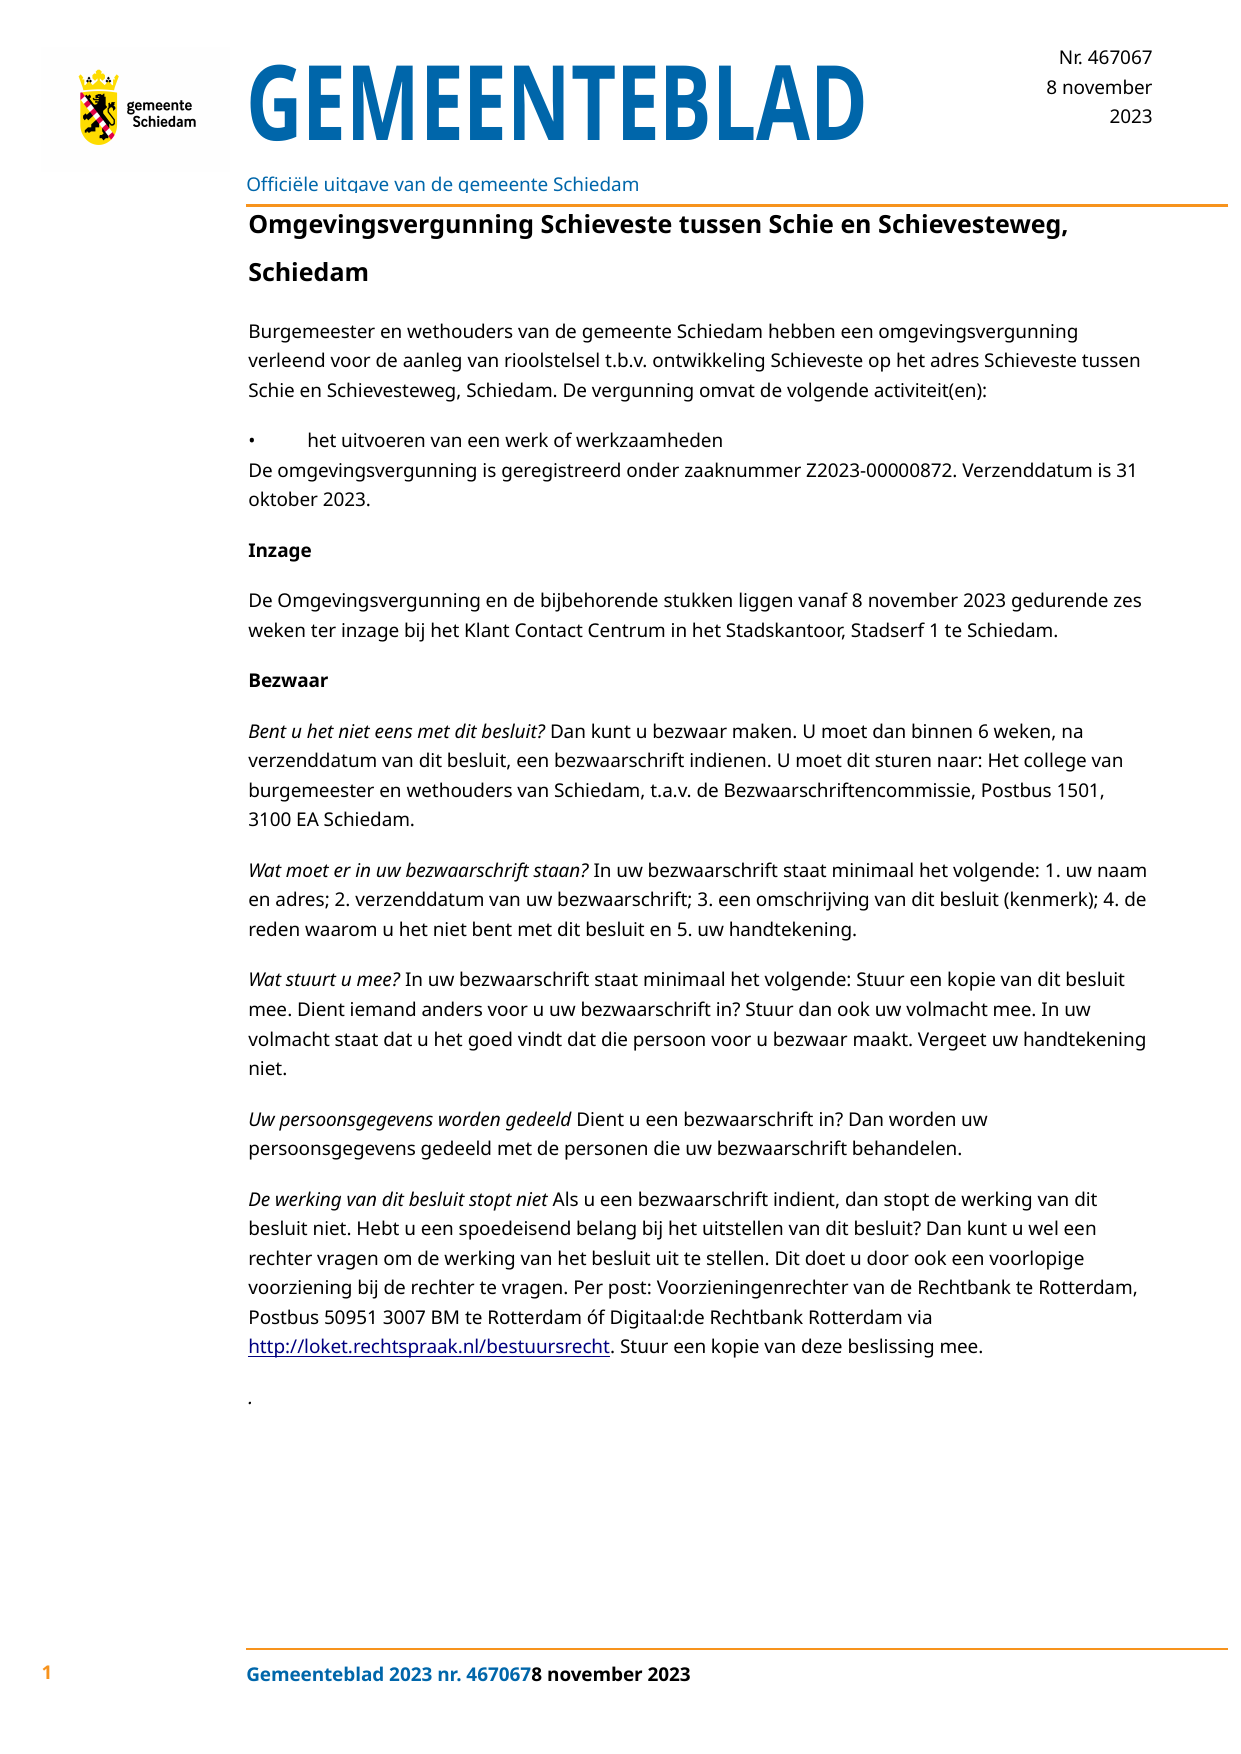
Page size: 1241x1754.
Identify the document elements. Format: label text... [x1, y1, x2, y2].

text Burgemeester en wethouders van de gemeente Schiedam hebben een omgevingsvergunning verleend voor de aanleg van rioolstelsel t.b.v. ontwikkeling Schieveste op het adres Schieveste tussen Schie en Schievesteweg, Schiedam. De vergunning omvat de volgende activiteit(en): [248, 318, 1152, 403]
text Wat stuurt u mee? In uw bezwaarschrift staat minimaal het volgende: Stuur een kopie van dit besluit mee. Dient iemand anders voor u uw bezwaarschrift in? Stuur dan ook uw volmacht mee. In uw volmacht staat dat u het goed vindt dat die persoon voor u bezwaar maakt. Vergeet uw handtekening niet. [248, 967, 1152, 1081]
text Wat moet er in uw bezwaarschrift staan? In uw bezwaarschrift staat minimaal het volgende: 1. uw naam en adres; 2. verzenddatum van uw bezwaarschrift; 3. een omschrijving van dit besluit (kenmerk); 4. de reden waarom u het niet bent met dit besluit en 5. uw handtekening. [248, 857, 1152, 942]
text Omgevingsvergunning Schieveste tussen Schie en Schievesteweg, Schiedam [248, 207, 1152, 288]
text Uw persoonsgegevens worden gedeeld Dient u een bezwaarschrift in? Dan worden uw persoonsgegevens gedeeld met de personen die uw bezwaarschrift behandelen. [248, 1106, 1152, 1161]
picture [41, 47, 231, 172]
text Inzage [248, 537, 1152, 563]
list het uitvoeren van een werk of werkzaamheden [248, 427, 1152, 453]
text Bent u het niet eens met dit besluit? Dan kunt u bezwaar maken. U moet dan binnen 6 weken, na verzenddatum van dit besluit, een bezwaarschrift indienen. U moet dit sturen naar: Het college van burgemeester en wethouders van Schiedam, t.a.v. de Bezwaarschriftencommissie, Postbus 1501, 3100 EA Schiedam. [248, 718, 1152, 832]
text De omgevingsvergunning is geregistreerd onder zaaknummer Z2023-00000872. Verzenddatum is 31 oktober 2023. [248, 457, 1152, 512]
text De werking van dit besluit stopt niet Als u een bezwaarschrift indient, dan stopt de werking van dit besluit niet. Hebt u een spoedeisend belang bij het uitstellen van dit besluit? Dan kunt u wel een rechter vragen om de werking van het besluit uit te stellen. Dit doet u door ook een voorlopige voorziening bij de rechter te vragen. Per post: Voorzieningenrechter van de Rechtbank te Rotterdam, Postbus 50951 3007 BM te Rotterdam óf Digitaal:de Rechtbank Rotterdam via http://loket.rechtspraak.nl/bestuursrecht. Stuur een kopie van deze beslissing mee. [248, 1186, 1152, 1359]
text De Omgevingsvergunning en de bijbehorende stukken liggen vanaf 8 november 2023 gedurende zes weken ter inzage bij het Klant Contact Centrum in het Stadskantoor, Stadserf 1 te Schiedam. [248, 587, 1152, 643]
text . [248, 1384, 1152, 1410]
text Bezwaar [248, 667, 1152, 693]
